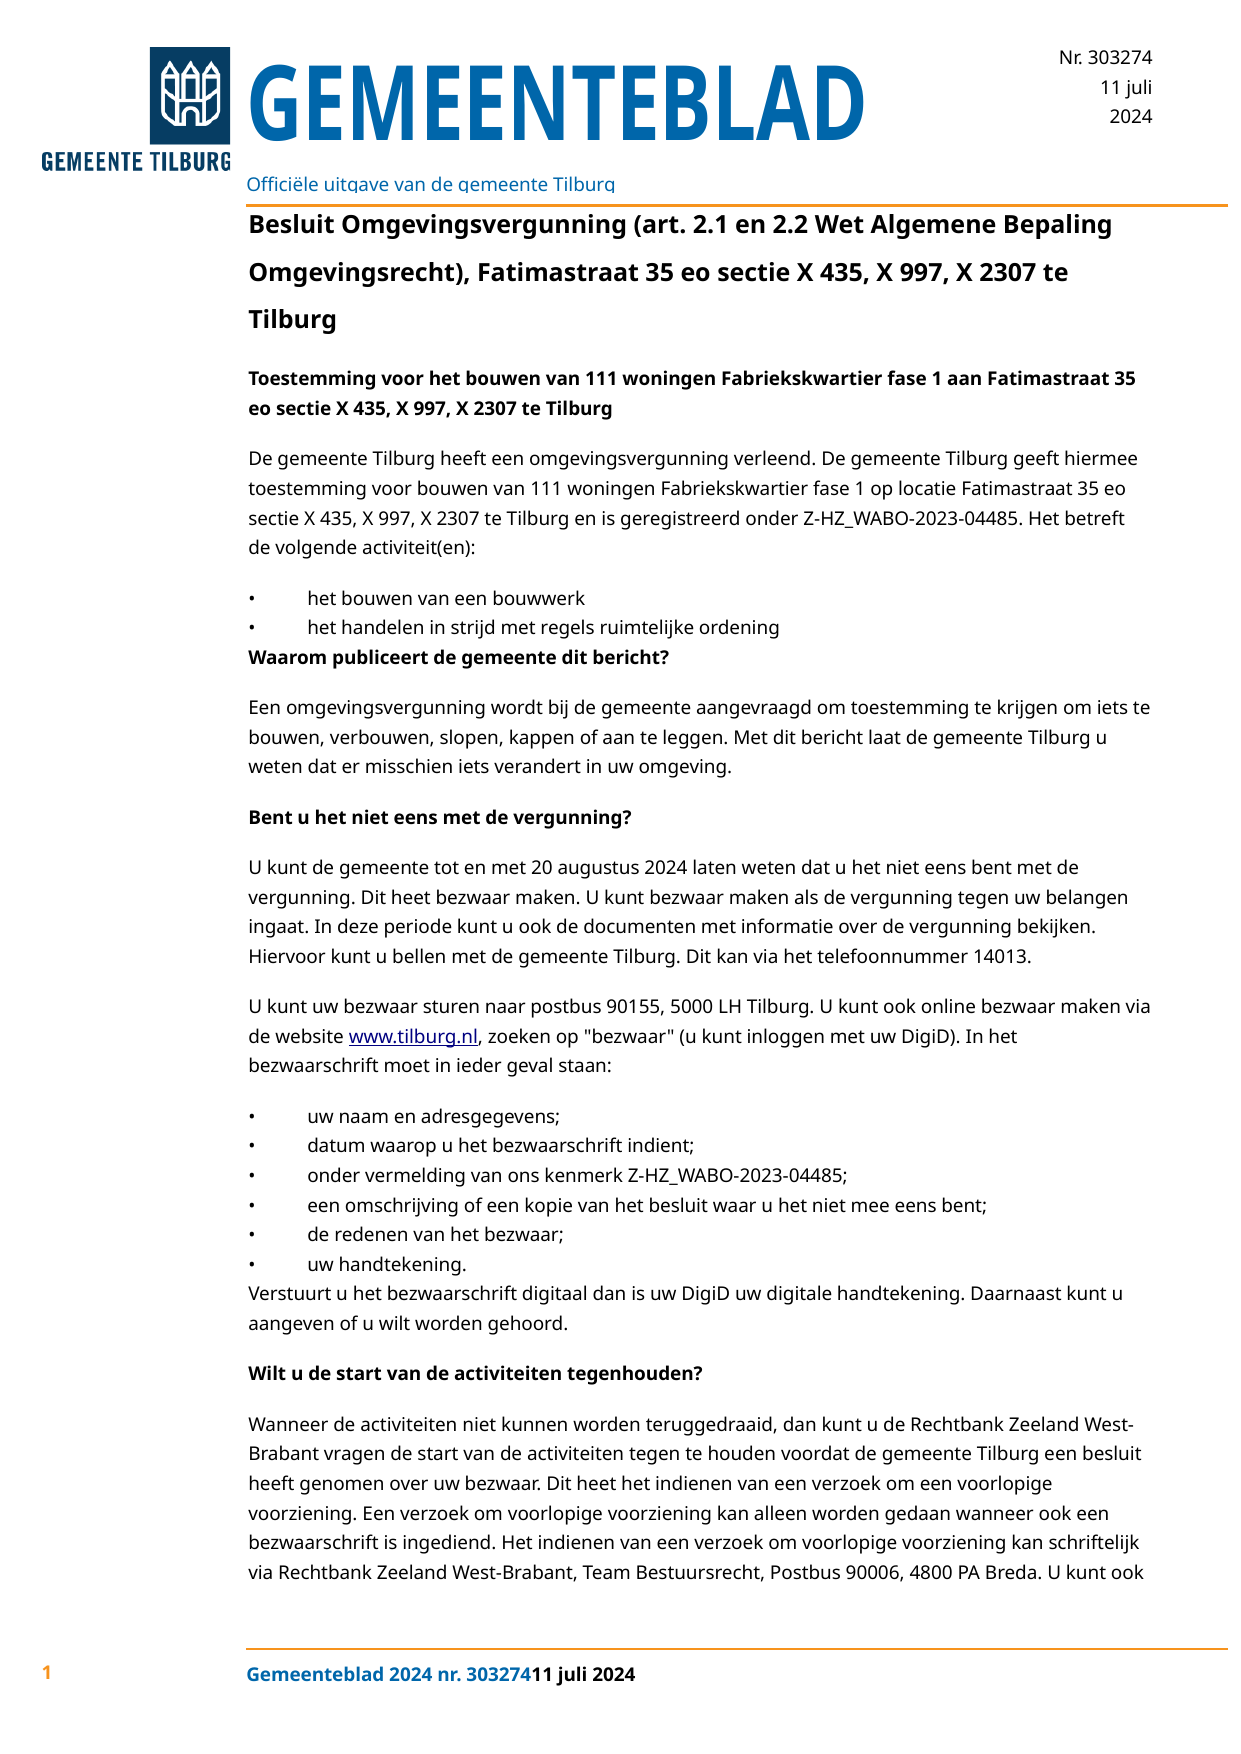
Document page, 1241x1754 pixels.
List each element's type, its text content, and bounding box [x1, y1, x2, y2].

text Wanneer de activiteiten niet kunnen worden teruggedraaid, dan kunt u de Rechtbank Zeeland West-Brabant vragen de start van de activiteiten tegen te houden voordat de gemeente Tilburg een besluit heeft genomen over uw bezwaar. Dit heet het indienen van een verzoek om een voorlopige voorziening. Een verzoek om voorlopige voorziening kan alleen worden gedaan wanneer ook een bezwaarschrift is ingediend. Het indienen van een verzoek om voorlopige voorziening kan schriftelijk via Rechtbank Zeeland West-Brabant, Team Bestuursrecht, Postbus 90006, 4800 PA Breda. U kunt ook [248, 1411, 1152, 1584]
list de redenen van het bezwaar; [248, 1221, 1152, 1247]
text U kunt uw bezwaar sturen naar postbus 90155, 5000 LH Tilburg. U kunt ook online bezwaar maken via de website www.tilburg.nl, zoeken op "bezwaar" (u kunt inloggen met uw DigiD). In het bezwaarschrift moet in ieder geval staan: [248, 993, 1152, 1078]
text Een omgevingsvergunning wordt bij de gemeente aangevraagd om toestemming te krijgen om iets te bouwen, verbouwen, slopen, kappen of aan te leggen. Met dit bericht laat de gemeente Tilburg u weten dat er misschien iets verandert in uw omgeving. [248, 694, 1152, 779]
text Verstuurt u het bezwaarschrift digitaal dan is uw DigiD uw digitale handtekening. Daarnaast kunt u aangeven of u wilt worden gehoord. [248, 1281, 1152, 1336]
text Toestemming voor het bouwen van 111 woningen Fabriekskwartier fase 1 aan Fatimastraat 35 eo sectie X 435, X 997, X 2307 te Tilburg [248, 366, 1152, 421]
text Besluit Omgevingsvergunning (art. 2.1 en 2.2 Wet Algemene Bepaling Omgevingsrecht), Fatimastraat 35 eo sectie X 435, X 997, X 2307 te Tilburg [248, 207, 1152, 336]
list uw handtekening. [248, 1251, 1152, 1277]
list het handelen in strijd met regels ruimtelijke ordening [248, 614, 1152, 640]
list een omschrijving of een kopie van het besluit waar u het niet mee eens bent; [248, 1192, 1152, 1217]
list onder vermelding van ons kenmerk Z-HZ_WABO-2023-04485; [248, 1162, 1152, 1188]
list het bouwen van een bouwwerk [248, 585, 1152, 610]
text Bent u het niet eens met de vergunning? [248, 804, 1152, 829]
text Wilt u de start van de activiteiten tegenhouden? [248, 1361, 1152, 1386]
list uw naam en adresgegevens; [248, 1103, 1152, 1129]
picture [41, 47, 231, 172]
list datum waarop u het bezwaarschrift indient; [248, 1133, 1152, 1158]
text U kunt de gemeente tot en met 20 augustus 2024 laten weten dat u het niet eens bent met de vergunning. Dit heet bezwaar maken. U kunt bezwaar maken als de vergunning tegen uw belangen ingaat. In deze periode kunt u ook de documenten met informatie over de vergunning bekijken. Hiervoor kunt u bellen met de gemeente Tilburg. Dit kan via het telefoonnummer 14013. [248, 854, 1152, 969]
text De gemeente Tilburg heeft een omgevingsvergunning verleend. De gemeente Tilburg geeft hiermee toestemming voor bouwen van 111 woningen Fabriekskwartier fase 1 op locatie Fatimastraat 35 eo sectie X 435, X 997, X 2307 te Tilburg en is geregistreerd onder Z-HZ_WABO-2023-04485. Het betreft de volgende activiteit(en): [248, 446, 1152, 560]
text Waarom publiceert de gemeente dit bericht? [248, 644, 1152, 669]
